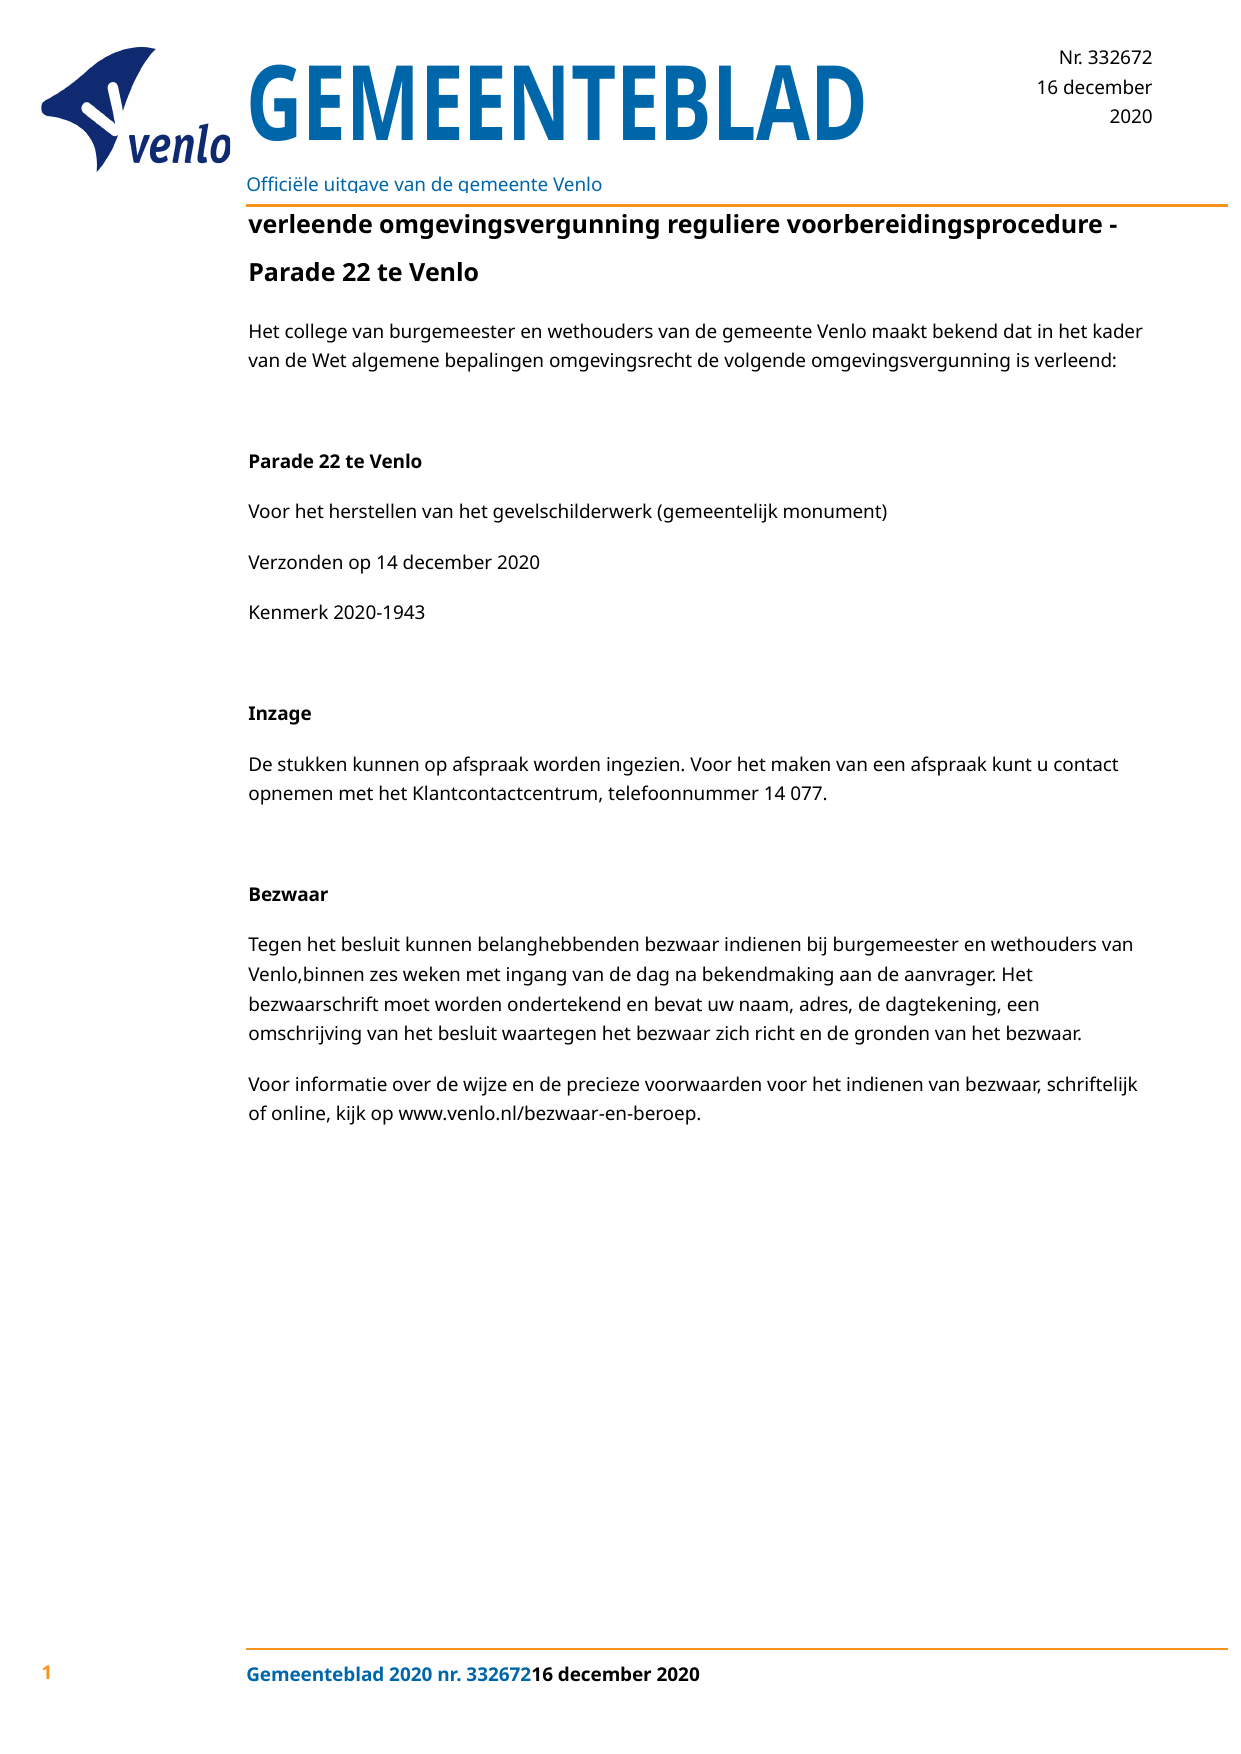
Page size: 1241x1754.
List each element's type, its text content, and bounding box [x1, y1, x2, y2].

text Het college van burgemeester en wethouders van de gemeente Venlo maakt bekend dat in het kader van de Wet algemene bepalingen omgevingsrecht de volgende omgevingsvergunning is verleend: [248, 318, 1152, 373]
text De stukken kunnen op afspraak worden ingezien. Voor het maken van een afspraak kunt u contact opnemen met het Klantcontactcentrum, telefoonnummer 14 077. [248, 751, 1152, 806]
text verleende omgevingsvergunning reguliere voorbereidingsprocedure - Parade 22 te Venlo [248, 207, 1152, 288]
text Bezwaar [248, 881, 1152, 907]
text Kenmerk 2020-1943 [248, 599, 1152, 625]
text Voor het herstellen van het gevelschilderwerk (gemeentelijk monument) [248, 499, 1152, 524]
picture [41, 47, 231, 172]
text Parade 22 te Venlo [248, 448, 1152, 474]
text Inzage [248, 700, 1152, 726]
text Verzonden op 14 december 2020 [248, 549, 1152, 575]
text Voor informatie over de wijze en de precieze voorwaarden voor het indienen van bezwaar, schriftelijk of online, kijk op www.venlo.nl/bezwaar-en-beroep. [248, 1071, 1152, 1126]
text Tegen het besluit kunnen belanghebbenden bezwaar indienen bij burgemeester en wethouders van Venlo,binnen zes weken met ingang van de dag na bekendmaking aan de aanvrager. Het bezwaarschrift moet worden ondertekend en bevat uw naam, adres, de dagtekening, een omschrijving van het besluit waartegen het bezwaar zich richt en de gronden van het bezwaar. [248, 932, 1152, 1046]
